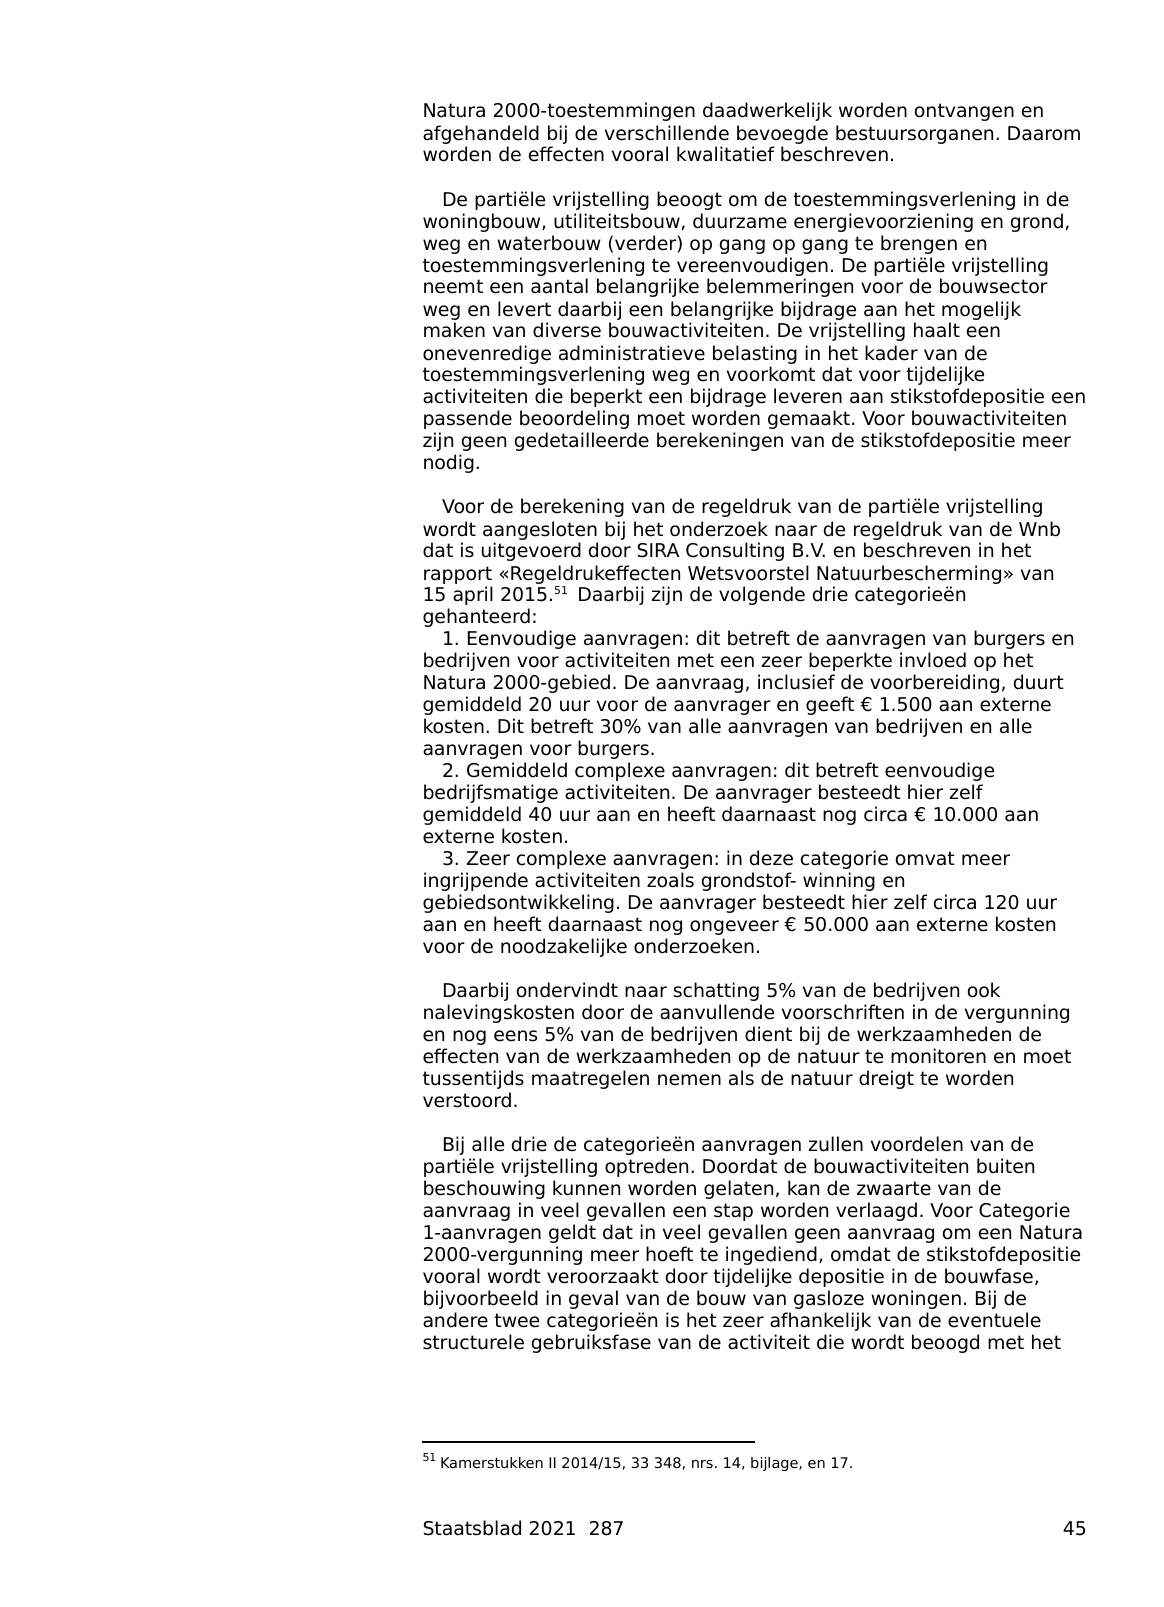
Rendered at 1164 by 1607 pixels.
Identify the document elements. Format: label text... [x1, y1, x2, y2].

text Daarbij ondervindt naar schatting 5% van de bedrijven ook nalevingskosten door de aanvullende voorschriften in de vergunning en nog eens 5% van de bedrijven dient bij de werkzaamheden de effecten van de werkzaamheden op de natuur te monitoren en moet tussentijds maatregelen nemen als de natuur dreigt te worden verstoord. [422, 980, 1087, 1112]
text Natura 2000-toestemmingen daadwerkelijk worden ontvangen en afgehandeld bij de verschillende bevoegde bestuursorganen. Daarom worden de effecten vooral kwalitatief beschreven. [422, 100, 1087, 166]
text 3. Zeer complexe aanvragen: in deze categorie omvat meer ingrijpende activiteiten zoals grondstof- winning en gebiedsontwikkeling. De aanvrager besteedt hier zelf circa 120 uur aan en heeft daarnaast nog ongeveer € 50.000 aan externe kosten voor de noodzakelijke onderzoeken. [422, 848, 1087, 958]
text 2. Gemiddeld complexe aanvragen: dit betreft eenvoudige bedrijfsmatige activiteiten. De aanvrager besteedt hier zelf gemiddeld 40 uur aan en heeft daarnaast nog circa € 10.000 aan externe kosten. [422, 760, 1087, 848]
text Kamerstukken II 2014/15, 33 348, nrs. 14, bijlage, en 17. [422, 1451, 1087, 1473]
text De partiële vrijstelling beoogt om de toestemmingsverlening in de woningbouw, utiliteitsbouw, duurzame energievoorziening en grond, weg en waterbouw (verder) op gang op gang te brengen en toestemmingsverlening te vereenvoudigen. De partiële vrijstelling neemt een aantal belangrijke belemmeringen voor de bouwsector weg en levert daarbij een belangrijke bijdrage aan het mogelijk maken van diverse bouwactiviteiten. De vrijstelling haalt een onevenredige administratieve belasting in het kader van de toestemmingsverlening weg en voorkomt dat voor tijdelijke activiteiten die beperkt een bijdrage leveren aan stikstofdepositie een passende beoordeling moet worden gemaakt. Voor bouwactiviteiten zijn geen gedetailleerde berekeningen van de stikstofdepositie meer nodig. [422, 188, 1087, 474]
text Bij alle drie de categorieën aanvragen zullen voordelen van de partiële vrijstelling optreden. Doordat de bouwactiviteiten buiten beschouwing kunnen worden gelaten, kan de zwaarte van de aanvraag in veel gevallen een stap worden verlaagd. Voor Categorie 1-aanvragen geldt dat in veel gevallen geen aanvraag om een Natura 2000-vergunning meer hoeft te ingediend, omdat de stikstofdepositie vooral wordt veroorzaakt door tijdelijke depositie in de bouwfase, bijvoorbeeld in geval van de bouw van gasloze woningen. Bij de andere twee categorieën is het zeer afhankelijk van de eventuele structurele gebruiksfase van de activiteit die wordt beoogd met het [422, 1134, 1087, 1354]
text 1. Eenvoudige aanvragen: dit betreft de aanvragen van burgers en bedrijven voor activiteiten met een zeer beperkte invloed op het Natura 2000-gebied. De aanvraag, inclusief de voorbereiding, duurt gemiddeld 20 uur voor de aanvrager en geeft € 1.500 aan externe kosten. Dit betreft 30% van alle aanvragen van bedrijven en alle aanvragen voor burgers. [422, 628, 1087, 760]
text Voor de berekening van de regeldruk van de partiële vrijstelling wordt aangesloten bij het onderzoek naar de regeldruk van de Wnb dat is uitgevoerd door SIRA Consulting B.V. en beschreven in het rapport «Regeldrukeffecten Wetsvoorstel Natuurbescherming» van 15 april 2015. Daarbij zijn de volgende drie categorieën gehanteerd: [422, 496, 1087, 628]
